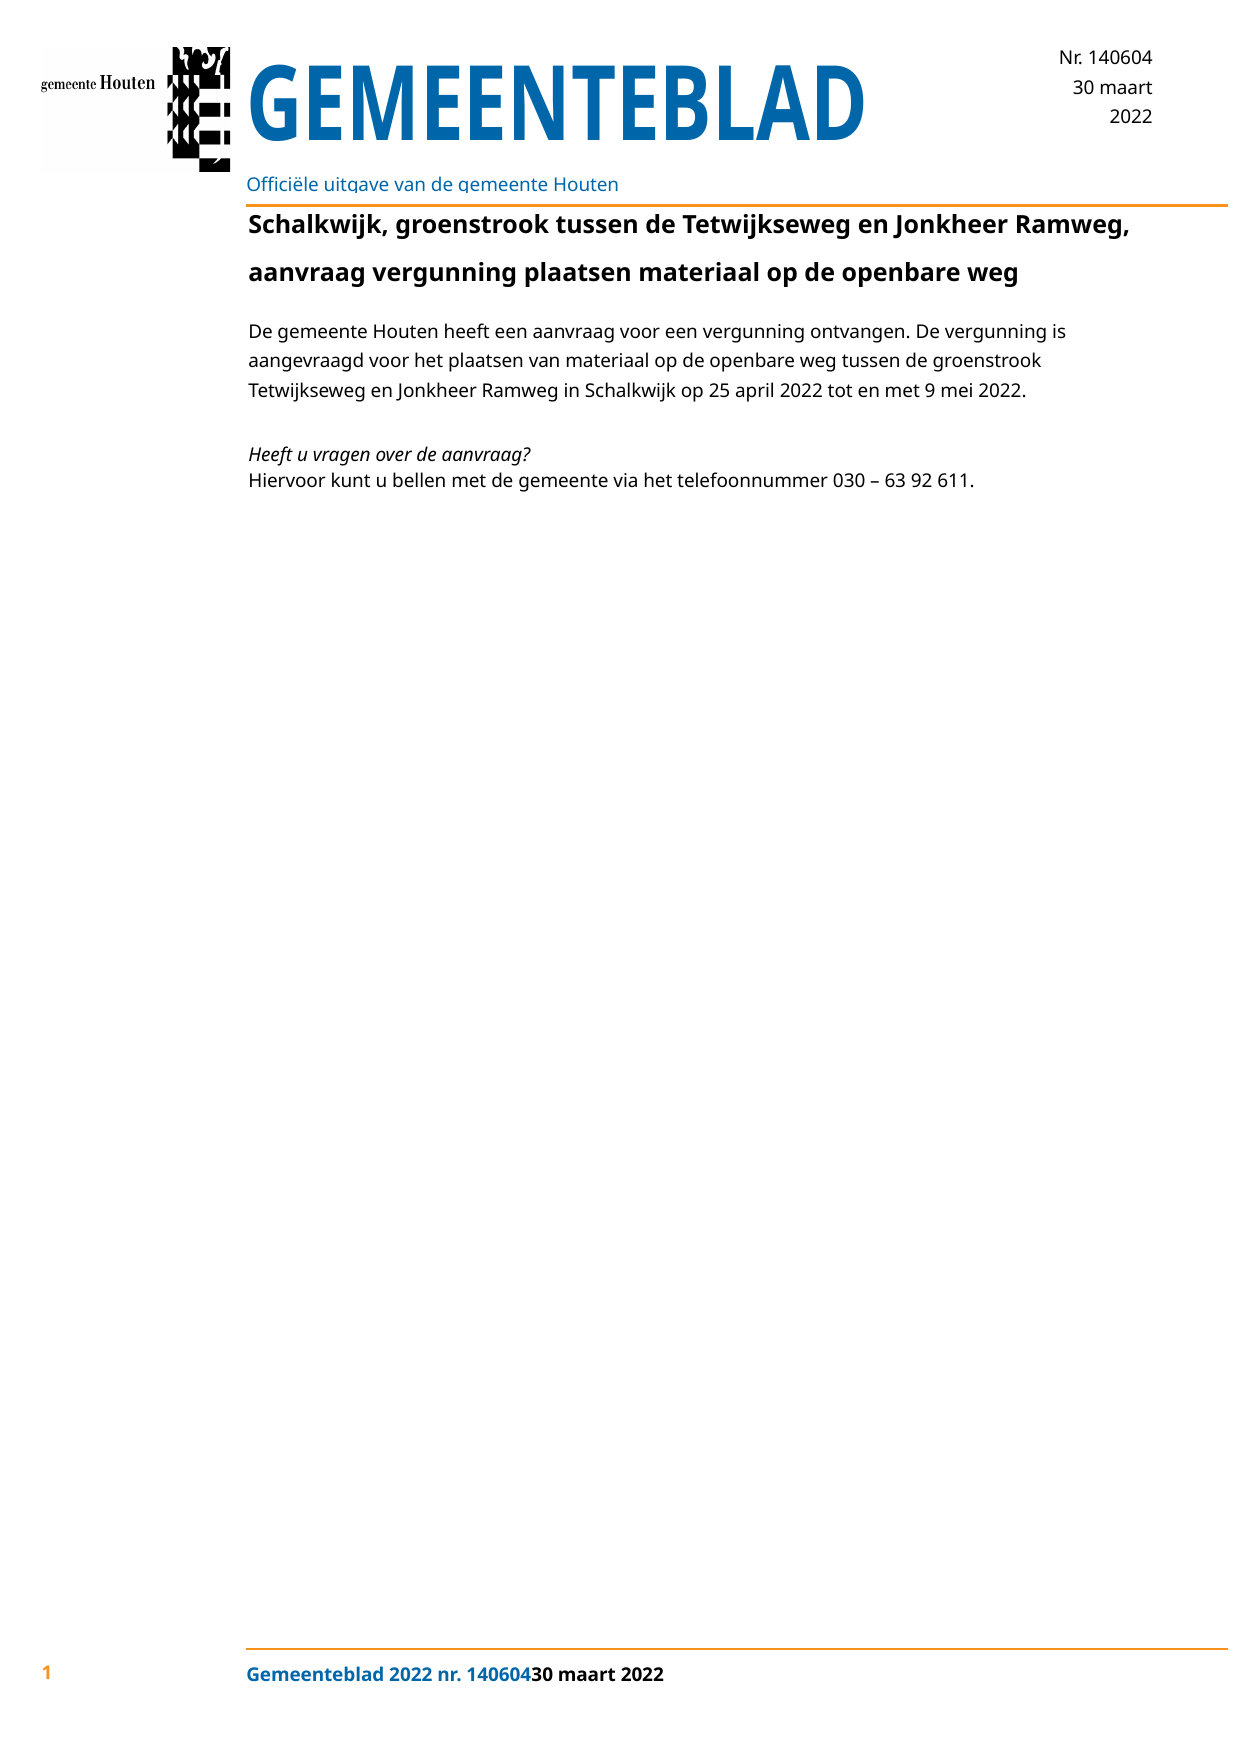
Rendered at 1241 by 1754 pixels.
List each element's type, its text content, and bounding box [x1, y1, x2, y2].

picture [41, 47, 231, 172]
text Heeft u vragen over de aanvraag? [248, 441, 1152, 467]
text De gemeente Houten heeft een aanvraag voor een vergunning ontvangen. De vergunning is aangevraagd voor het plaatsen van materiaal op de openbare weg tussen de groenstrook Tetwijkseweg en Jonkheer Ramweg in Schalkwijk op 25 april 2022 tot en met 9 mei 2022. [248, 318, 1152, 403]
text Schalkwijk, groenstrook tussen de Tetwijkseweg en Jonkheer Ramweg, aanvraag vergunning plaatsen materiaal op de openbare weg [248, 207, 1152, 288]
text Hiervoor kunt u bellen met de gemeente via het telefoonnummer 030 – 63 92 611. [248, 467, 1152, 492]
